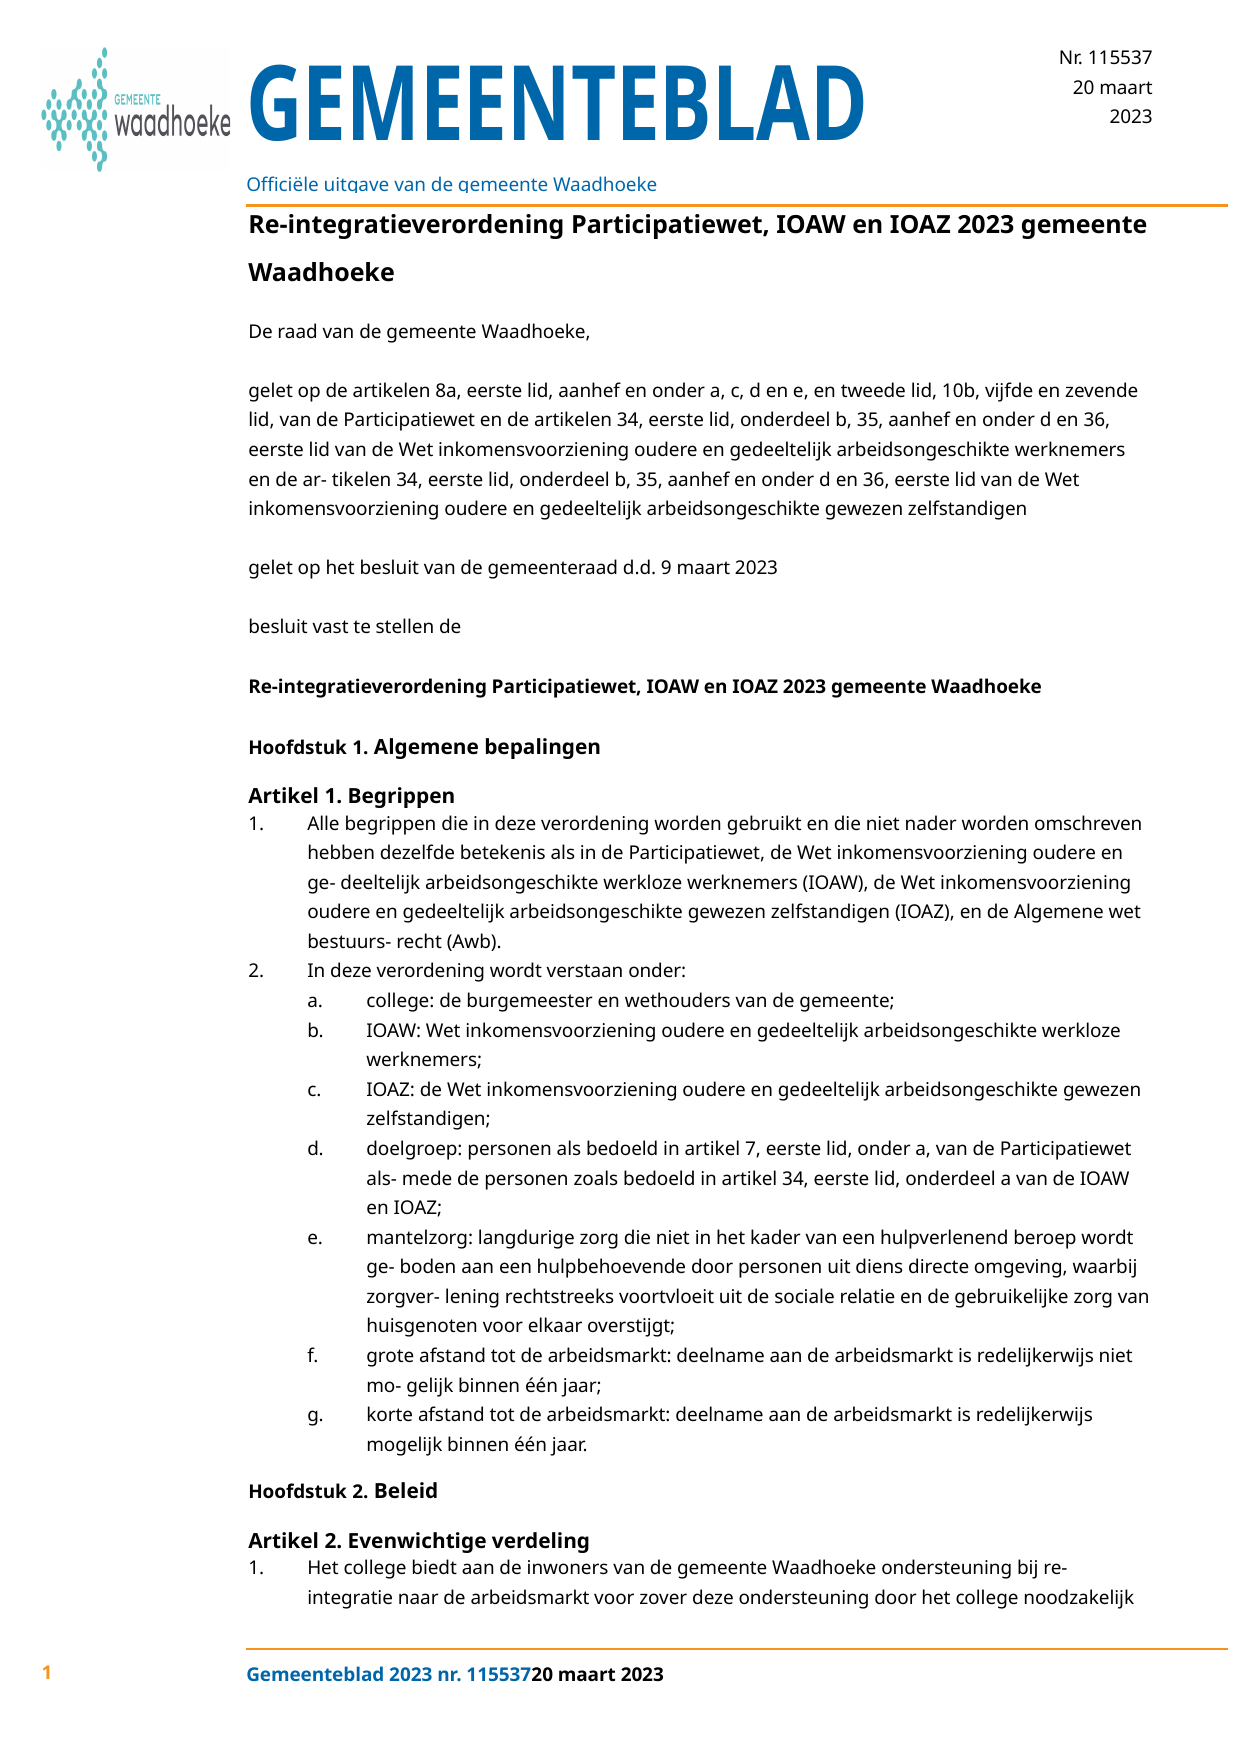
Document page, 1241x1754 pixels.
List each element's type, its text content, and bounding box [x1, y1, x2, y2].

list grote afstand tot de arbeidsmarkt: deelname aan de arbeidsmarkt is redelijkerwijs niet mo- gelijk binnen één jaar; [307, 1342, 1152, 1398]
text gelet op de artikelen 8a, eerste lid, aanhef en onder a, c, d en e, en tweede lid, 10b, vijfde en zevende lid, van de Participatiewet en de artikelen 34, eerste lid, onderdeel b, 35, aanhef en onder d en 36, eerste lid van de Wet inkomensvoorziening oudere en gedeeltelijk arbeidsongeschikte werknemers en de ar- tikelen 34, eerste lid, onderdeel b, 35, aanhef en onder d en 36, eerste lid van de Wet inkomensvoorziening oudere en gedeeltelijk arbeidsongeschikte gewezen zelfstandigen [248, 377, 1152, 521]
text besluit vast te stellen de [248, 614, 1152, 639]
list IOAZ: de Wet inkomensvoorziening oudere en gedeeltelijk arbeidsongeschikte gewezen zelfstandigen; [307, 1076, 1152, 1131]
text Hoofdstuk 1. Algemene bepalingen [248, 732, 1152, 761]
list college: de burgemeester en wethouders van de gemeente; [307, 987, 1152, 1013]
text gelet op het besluit van de gemeenteraad d.d. 9 maart 2023 [248, 554, 1152, 580]
text Hoofdstuk 2. Beleid [248, 1477, 1152, 1505]
text Artikel 2. Evenwichtige verdeling [248, 1526, 1152, 1554]
list mantelzorg: langdurige zorg die niet in het kader van een hulpverlenend beroep wordt ge- boden aan een hulpbehoevende door personen uit diens directe omgeving, waarbij zorgver- lening rechtstreeks voortvloeit uit de sociale relatie en de gebruikelijke zorg van huisgenoten voor elkaar overstijgt; [307, 1224, 1152, 1338]
list doelgroep: personen als bedoeld in artikel 7, eerste lid, onder a, van de Participatiewet als- mede de personen zoals bedoeld in artikel 34, eerste lid, onderdeel a van de IOAW en IOAZ; [307, 1135, 1152, 1220]
list Alle begrippen die in deze verordening worden gebruikt en die niet nader worden omschreven hebben dezelfde betekenis als in de Participatiewet, de Wet inkomensvoorziening oudere en ge- deeltelijk arbeidsongeschikte werkloze werknemers (IOAW), de Wet inkomensvoorziening oudere en gedeeltelijk arbeidsongeschikte gewezen zelfstandigen (IOAZ), en de Algemene wet bestuurs- recht (Awb). [248, 810, 1152, 954]
text Artikel 1. Begrippen [248, 781, 1152, 810]
list IOAW: Wet inkomensvoorziening oudere en gedeeltelijk arbeidsongeschikte werkloze werknemers; [307, 1017, 1152, 1072]
text Re-integratieverordening Participatiewet, IOAW en IOAZ 2023 gemeente Waadhoeke [248, 207, 1152, 288]
list In deze verordening wordt verstaan onder: [248, 958, 1152, 983]
list Het college biedt aan de inwoners van de gemeente Waadhoeke ondersteuning bij re-integratie naar de arbeidsmarkt voor zover deze ondersteuning door het college noodzakelijk [248, 1554, 1152, 1610]
text Re-integratieverordening Participatiewet, IOAW en IOAZ 2023 gemeente Waadhoeke [248, 673, 1152, 699]
text De raad van de gemeente Waadhoeke, [248, 318, 1152, 344]
picture [41, 47, 231, 172]
list korte afstand tot de arbeidsmarkt: deelname aan de arbeidsmarkt is redelijkerwijs mogelijk binnen één jaar. [307, 1401, 1152, 1457]
